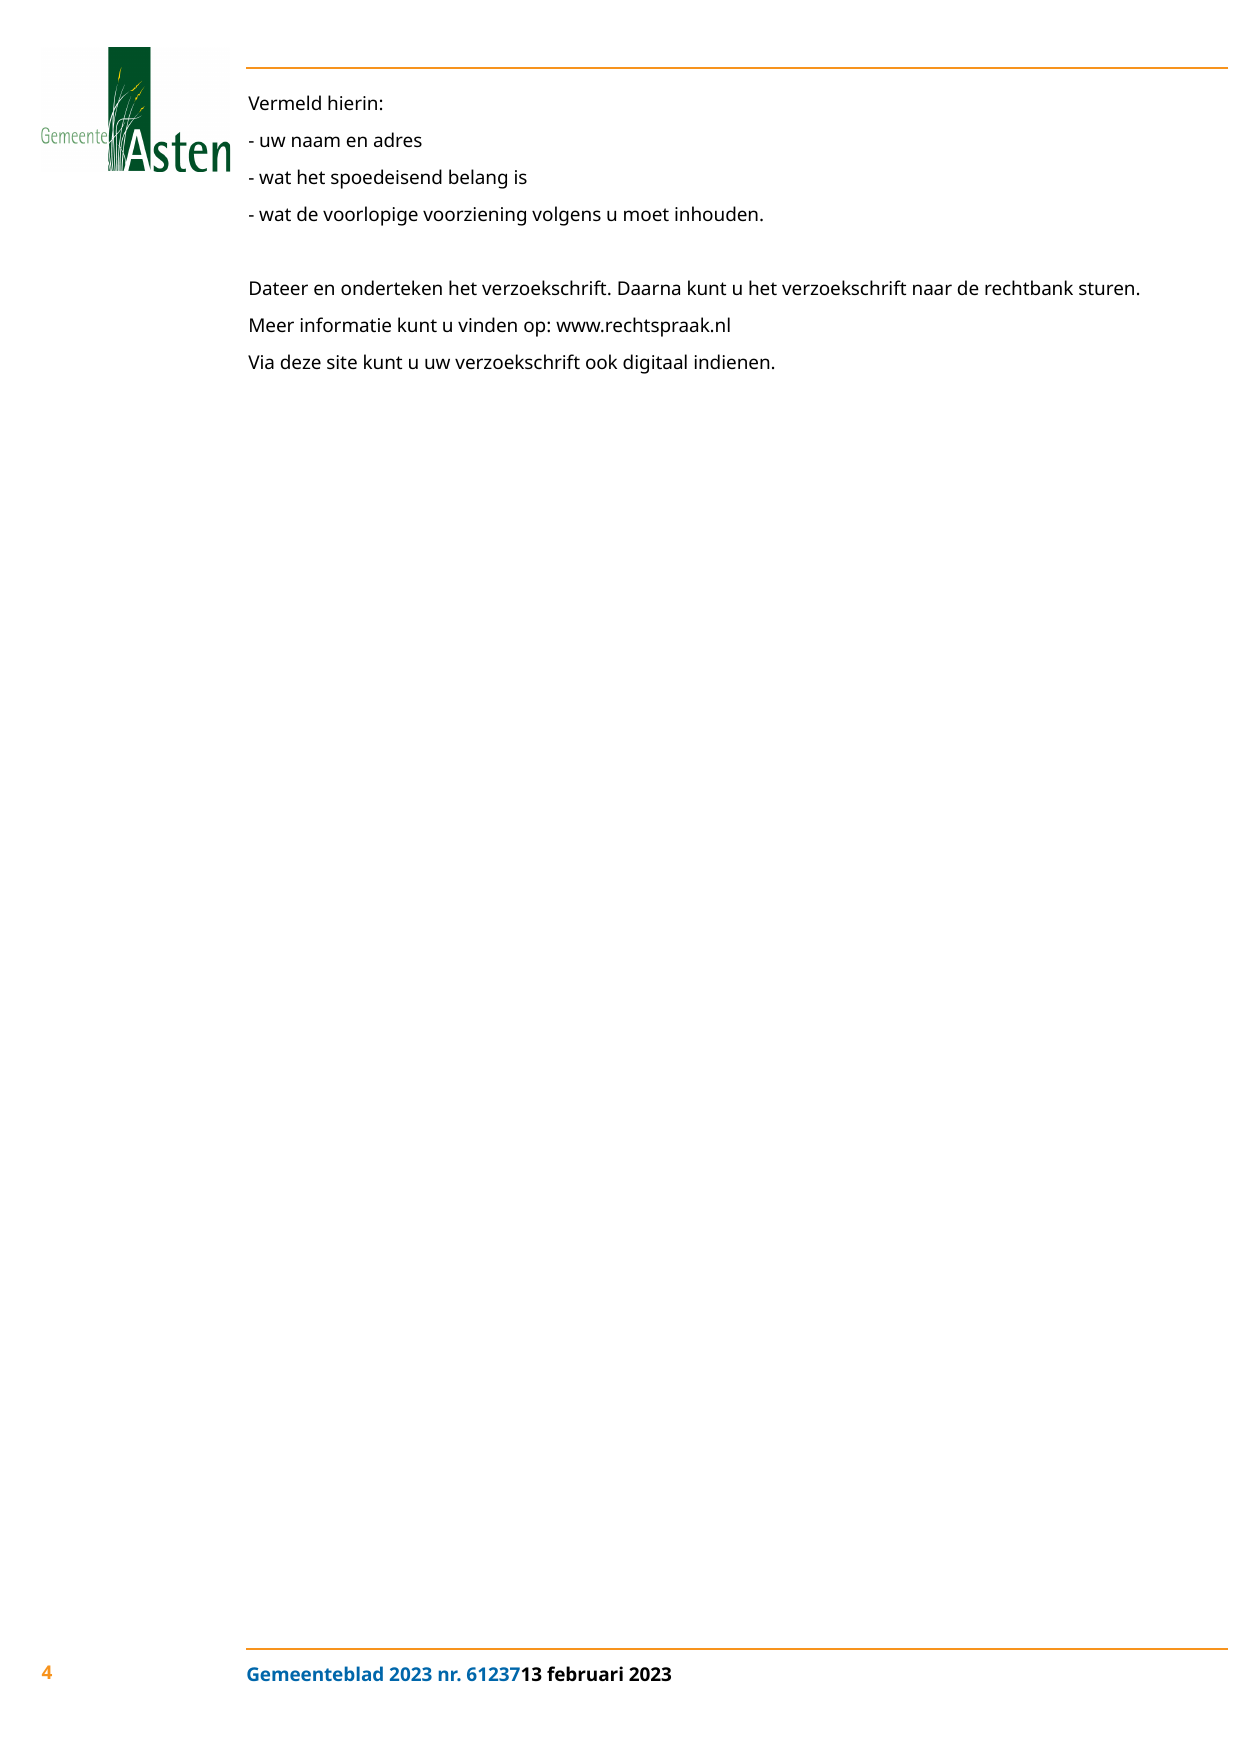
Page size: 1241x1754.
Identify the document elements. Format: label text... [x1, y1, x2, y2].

text - uw naam en adres [248, 132, 1152, 151]
picture [41, 47, 231, 172]
text - wat de voorlopige voorziening volgens u moet inhouden. [248, 206, 1152, 225]
text Via deze site kunt u uw verzoekschrift ook digitaal indienen. [248, 354, 1152, 373]
text Vermeld hierin: [248, 95, 1152, 114]
text Dateer en onderteken het verzoekschrift. Daarna kunt u het verzoekschrift naar de rechtbank sturen. [248, 280, 1152, 299]
text - wat het spoedeisend belang is [248, 169, 1152, 188]
text Meer informatie kunt u vinden op: www.rechtspraak.nl [248, 317, 1152, 336]
